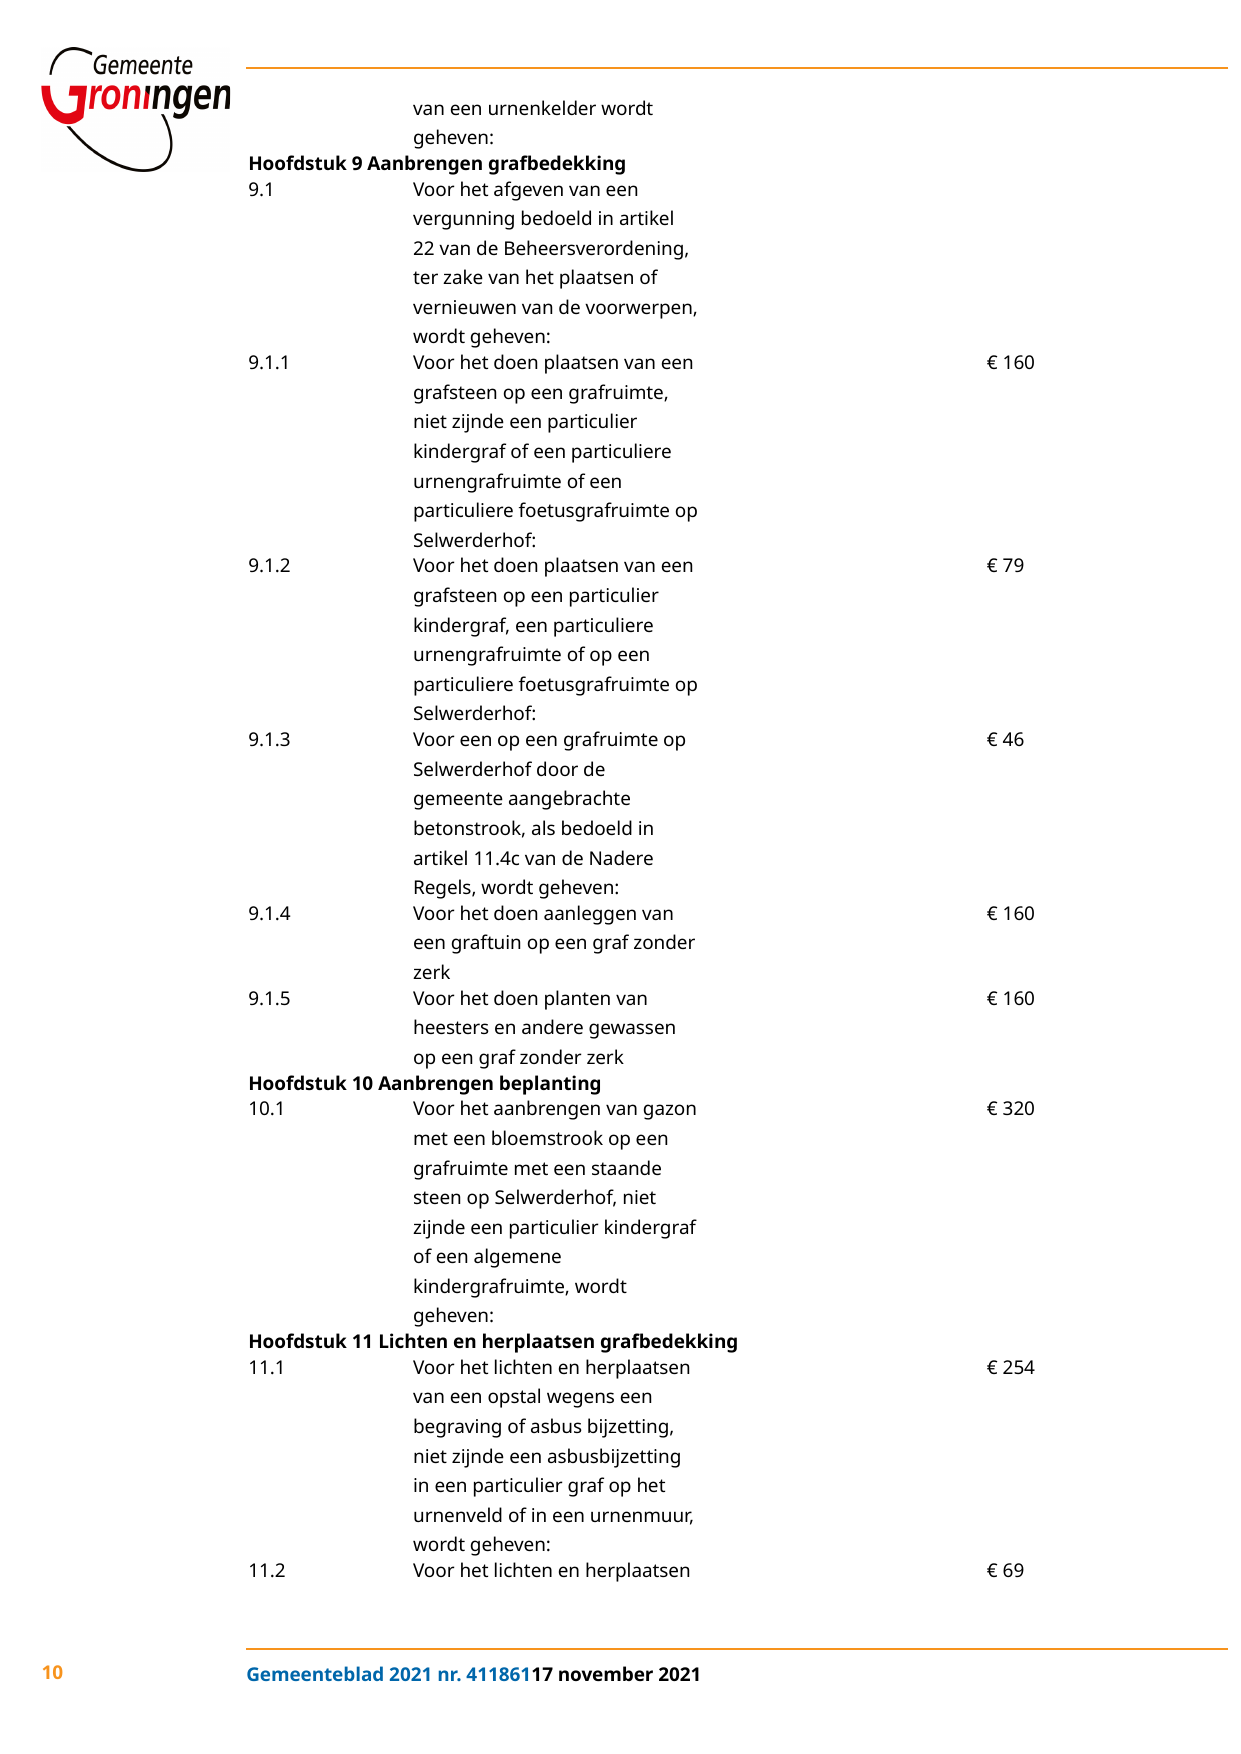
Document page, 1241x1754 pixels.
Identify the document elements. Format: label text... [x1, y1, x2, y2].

table_cell 9.1.2 [248, 553, 413, 726]
table_cell Hoofdstuk 11 Lichten en herplaatsen grafbedekking [248, 1328, 1152, 1354]
table_cell € 46 [987, 726, 1152, 900]
table_cell 9.1.4 [248, 900, 413, 985]
table_cell Voor het doen planten van heesters en andere gewassen op een graf zonder zerk [413, 985, 700, 1070]
table_cell [700, 95, 987, 150]
table_cell 9.1 [248, 176, 413, 349]
table_cell € 320 [987, 1096, 1152, 1328]
table_cell Voor een op een grafruimte op Selwerderhof door de gemeente aangebrachte betonstrook, als bedoeld in artikel 11.4c van de Nadere Regels, wordt geheven: [413, 726, 700, 900]
table_cell Voor het doen aanleggen van een graftuin op een graf zonder zerk [413, 900, 700, 985]
table_cell 9.1.1 [248, 350, 413, 553]
table_cell € 160 [987, 985, 1152, 1070]
table_cell [700, 1096, 987, 1328]
table_cell Voor het doen plaatsen van een grafsteen op een particulier kindergraf, een particuliere urnengrafruimte of op een particuliere foetusgrafruimte op Selwerderhof: [413, 553, 700, 726]
table_cell [700, 350, 987, 553]
table_cell € 160 [987, 900, 1152, 985]
picture [41, 47, 231, 172]
table_cell Voor het lichten en herplaatsen van een opstal wegens een begraving of asbus bijzetting, niet zijnde een asbusbijzetting in een particulier graf op het urnenveld of in een urnenmuur, wordt geheven: [413, 1354, 700, 1557]
table_cell 11.2 [248, 1557, 413, 1583]
table_cell [700, 726, 987, 900]
table_cell [248, 95, 413, 150]
table_cell Voor het aanbrengen van gazon met een bloemstrook op een grafruimte met een staande steen op Selwerderhof, niet zijnde een particulier kindergraf of een algemene kindergrafruimte, wordt geheven: [413, 1096, 700, 1328]
table_cell [700, 900, 987, 985]
table_cell € 254 [987, 1354, 1152, 1557]
table_cell Hoofdstuk 9 Aanbrengen grafbedekking [248, 150, 1152, 176]
table_cell Voor het afgeven van een vergunning bedoeld in artikel 22 van de Beheersverordening, ter zake van het plaatsen of vernieuwen van de voorwerpen, wordt geheven: [413, 176, 700, 349]
table_cell [700, 1354, 987, 1557]
table_cell [987, 95, 1152, 150]
table_cell € 69 [987, 1557, 1152, 1583]
table_cell 10.1 [248, 1096, 413, 1328]
table_cell [700, 176, 987, 349]
table_cell [700, 553, 987, 726]
table_cell Voor het doen plaatsen van een grafsteen op een grafruimte, niet zijnde een particulier kindergraf of een particuliere urnengrafruimte of een particuliere foetusgrafruimte op Selwerderhof: [413, 350, 700, 553]
table_cell 11.1 [248, 1354, 413, 1557]
table_cell van een urnenkelder wordt geheven: [413, 95, 700, 150]
table_cell 9.1.5 [248, 985, 413, 1070]
table_cell [987, 176, 1152, 349]
table_cell [700, 985, 987, 1070]
table_cell € 160 [987, 350, 1152, 553]
table_cell Voor het lichten en herplaatsen [413, 1557, 700, 1583]
table_cell € 79 [987, 553, 1152, 726]
table_cell 9.1.3 [248, 726, 413, 900]
table_cell [700, 1557, 987, 1583]
table_cell Hoofdstuk 10 Aanbrengen beplanting [248, 1070, 1152, 1096]
